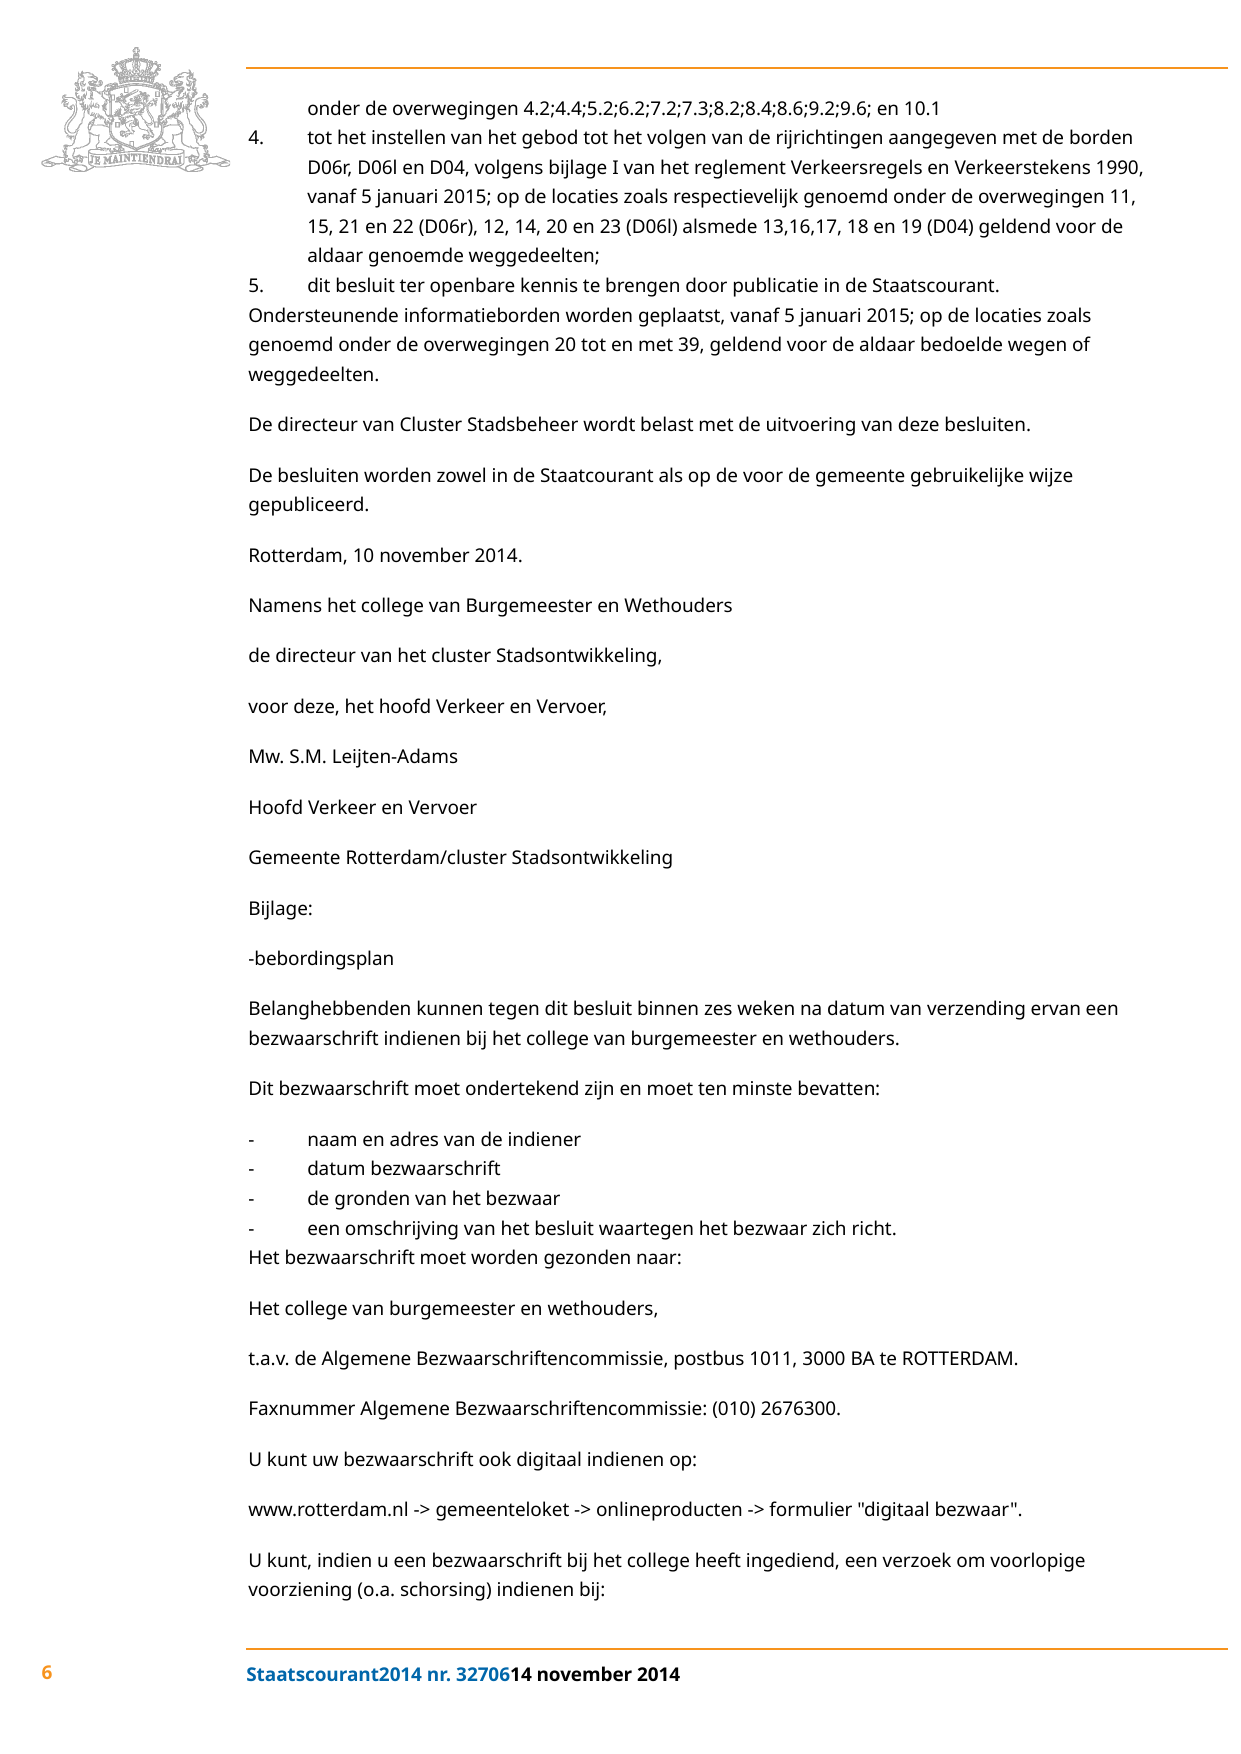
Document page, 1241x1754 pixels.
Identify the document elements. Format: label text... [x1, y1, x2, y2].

picture [41, 47, 231, 172]
list naam en adres van de indiener [248, 1126, 1152, 1152]
text Dit bezwaarschrift moet ondertekend zijn en moet ten minste bevatten: [248, 1076, 1152, 1101]
text Bijlage: [248, 895, 1152, 921]
text Mw. S.M. Leijten-Adams [248, 743, 1152, 769]
text Belanghebbenden kunnen tegen dit besluit binnen zes weken na datum van verzending ervan een bezwaarschrift indienen bij het college van burgemeester en wethouders. [248, 996, 1152, 1051]
text de directeur van het cluster Stadsontwikkeling, [248, 643, 1152, 668]
text De besluiten worden zowel in de Staatcourant als op de voor de gemeente gebruikelijke wijze gepubliceerd. [248, 462, 1152, 517]
text Ondersteunende informatieborden worden geplaatst, vanaf 5 januari 2015; op de locaties zoals genoemd onder de overwegingen 20 tot en met 39, geldend voor de aldaar bedoelde wegen of weggedeelten. [248, 302, 1152, 387]
text -bebordingsplan [248, 945, 1152, 971]
text www.rotterdam.nl -> gemeenteloket -> onlineproducten -> formulier "digitaal bezwaar". [248, 1496, 1152, 1522]
text Het college van burgemeester en wethouders, [248, 1295, 1152, 1321]
text Hoofd Verkeer en Vervoer [248, 794, 1152, 820]
text Rotterdam, 10 november 2014. [248, 542, 1152, 568]
text Faxnummer Algemene Bezwaarschriftencommissie: (010) 2676300. [248, 1396, 1152, 1421]
list dit besluit ter openbare kennis te brengen door publicatie in de Staatscourant. [248, 272, 1152, 298]
list tot het instellen van het gebod tot het volgen van de rijrichtingen aangegeven met de borden D06r, D06l en D04, volgens bijlage I van het reglement Verkeersregels en Verkeerstekens 1990, vanaf 5 januari 2015; op de locaties zoals respectievelijk genoemd onder de overwegingen 11, 15, 21 en 22 (D06r), 12, 14, 20 en 23 (D06l) alsmede 13,16,17, 18 en 19 (D04) geldend voor de aldaar genoemde weggedeelten; [248, 124, 1152, 268]
text voor deze, het hoofd Verkeer en Vervoer, [248, 693, 1152, 719]
text Namens het college van Burgemeester en Wethouders [248, 592, 1152, 618]
list datum bezwaarschrift [248, 1156, 1152, 1181]
text Het bezwaarschrift moet worden gezonden naar: [248, 1244, 1152, 1270]
text De directeur van Cluster Stadsbeheer wordt belast met de uitvoering van deze besluiten. [248, 411, 1152, 437]
list onder de overwegingen 4.2;4.4;5.2;6.2;7.2;7.3;8.2;8.4;8.6;9.2;9.6; en 10.1 [248, 95, 1152, 121]
list een omschrijving van het besluit waartegen het bezwaar zich richt. [248, 1215, 1152, 1241]
text t.a.v. de Algemene Bezwaarschriftencommissie, postbus 1011, 3000 BA te ROTTERDAM. [248, 1345, 1152, 1371]
text U kunt, indien u een bezwaarschrift bij het college heeft ingediend, een verzoek om voorlopige voorziening (o.a. schorsing) indienen bij: [248, 1547, 1152, 1602]
text U kunt uw bezwaarschrift ook digitaal indienen op: [248, 1446, 1152, 1472]
list de gronden van het bezwaar [248, 1185, 1152, 1211]
text Gemeente Rotterdam/cluster Stadsontwikkeling [248, 844, 1152, 870]
